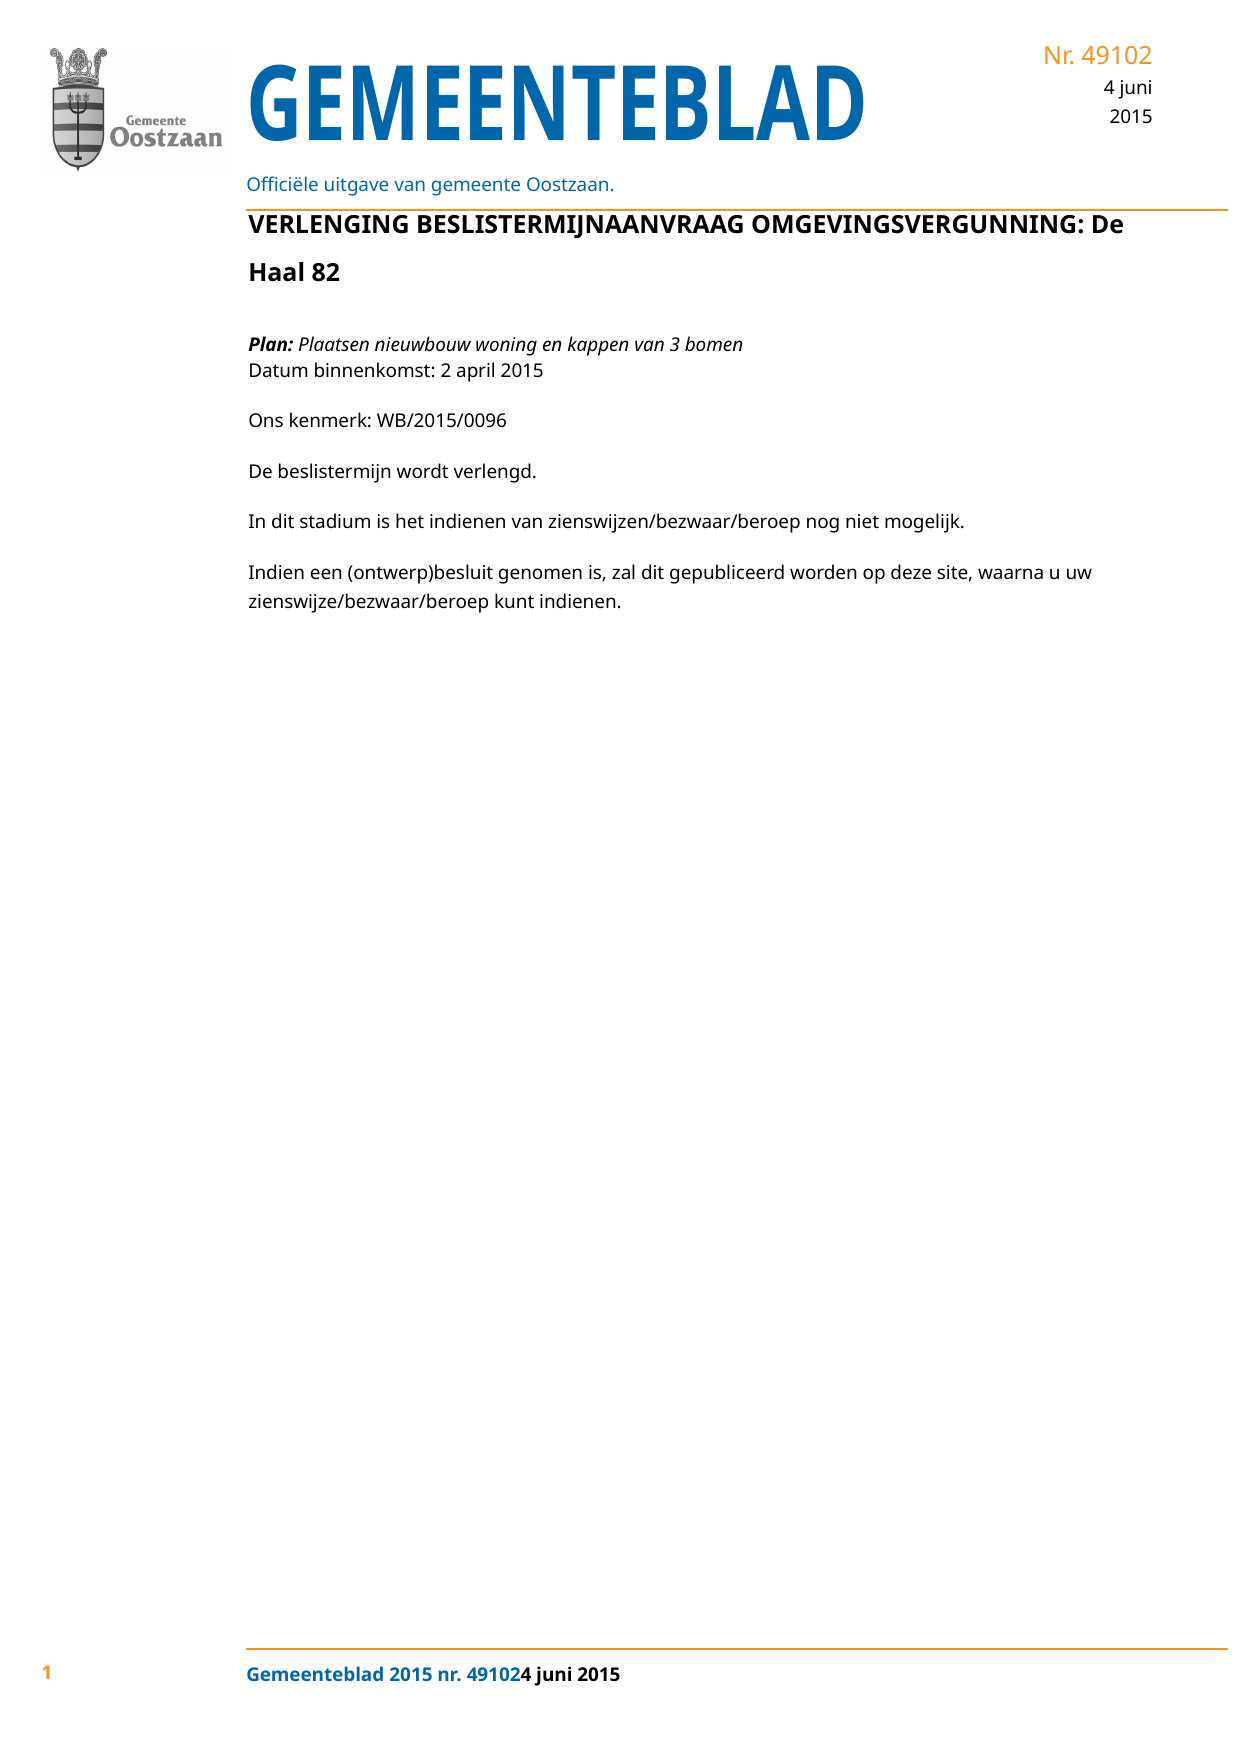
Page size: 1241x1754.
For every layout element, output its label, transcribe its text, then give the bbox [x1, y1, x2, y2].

text De beslistermijn wordt verlengd. [248, 458, 1152, 484]
text In dit stadium is het indienen van zienswijzen/bezwaar/beroep nog niet mogelijk. [248, 508, 1152, 534]
picture [41, 47, 231, 172]
text Datum binnenkomst: 2 april 2015 [248, 357, 1152, 383]
text Ons kenmerk: WB/2015/0096 [248, 408, 1152, 433]
text Plan: Plaatsen nieuwbouw woning en kappen van 3 bomen [248, 331, 1152, 357]
text VERLENGING BESLISTERMIJNAANVRAAG OMGEVINGSVERGUNNING: De Haal 82 [248, 211, 1152, 288]
text Indien een (ontwerp)besluit genomen is, zal dit gepubliceerd worden op deze site, waarna u uw zienswijze/bezwaar/beroep kunt indienen. [248, 559, 1152, 614]
